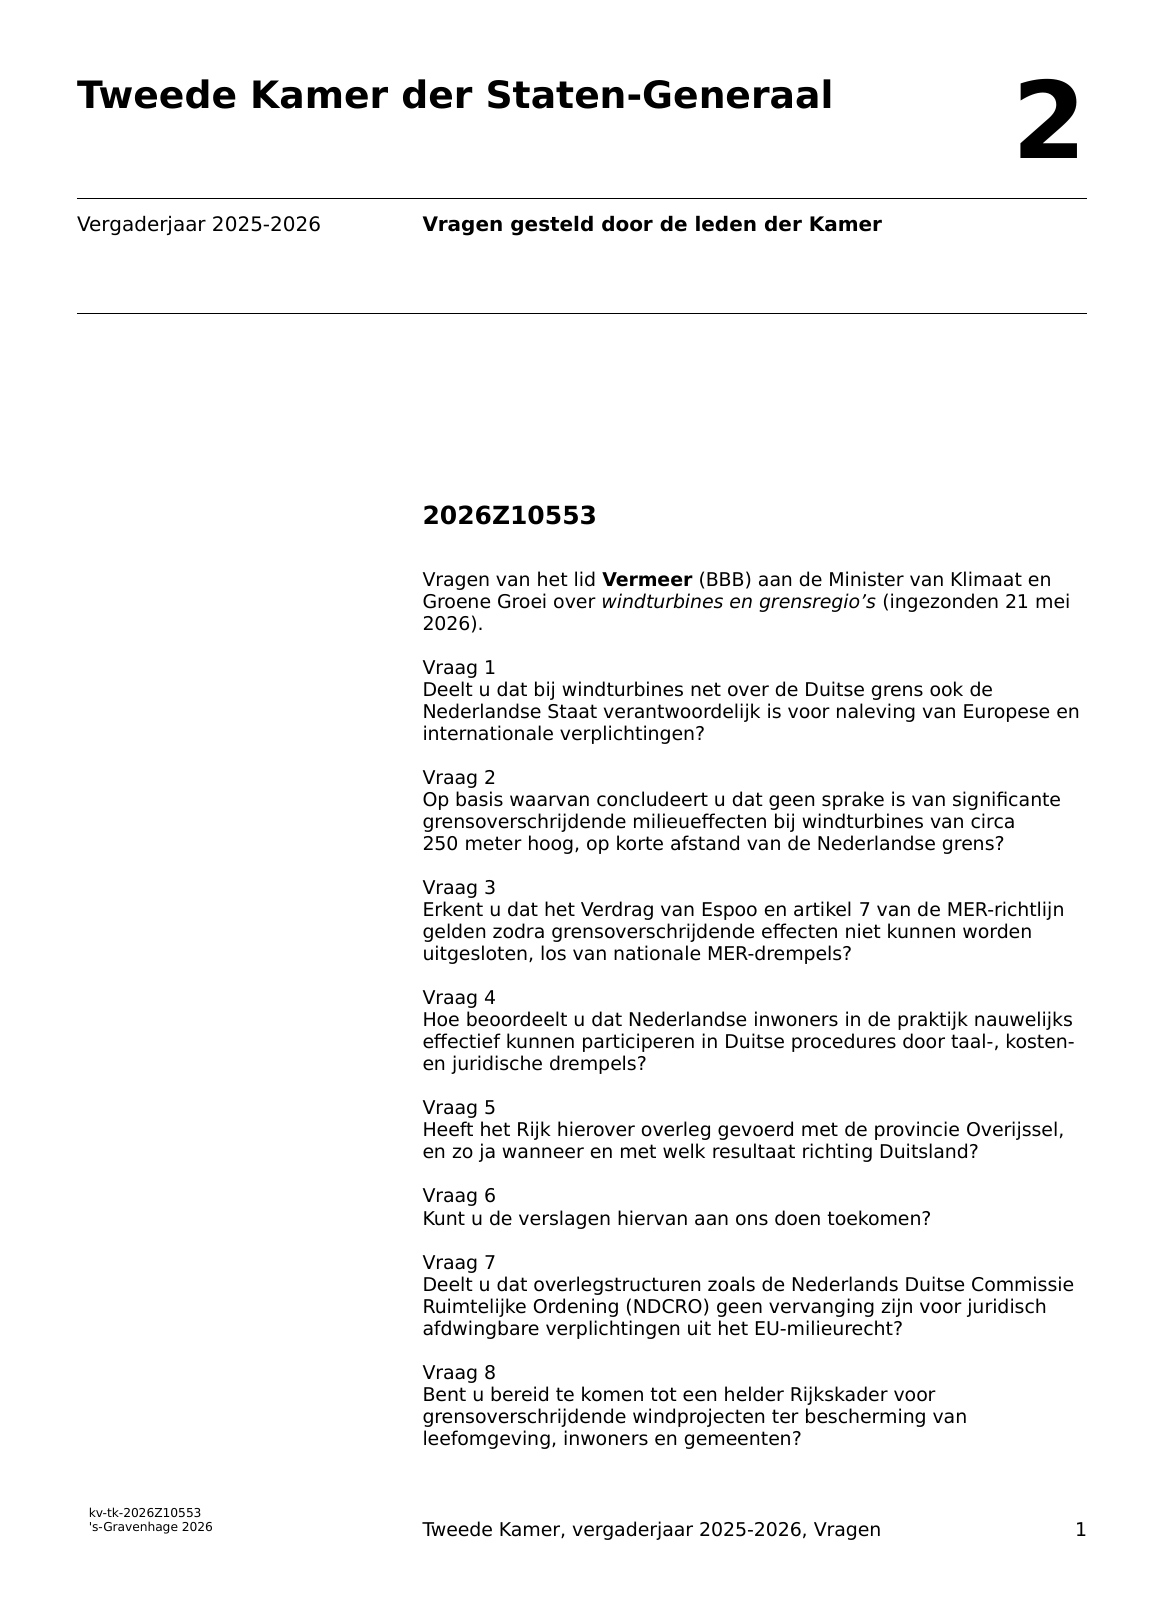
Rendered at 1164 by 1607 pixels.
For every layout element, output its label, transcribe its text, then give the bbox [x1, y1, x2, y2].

table_cell Vergaderjaar 2025-2026 [77, 199, 422, 313]
table_header Tweede Kamer der Staten-Generaal [77, 59, 886, 198]
text Deelt u dat overlegstructuren zoals de Nederlands Duitse Commissie Ruimtelijke Ordening (NDCRO) geen vervanging zijn voor juridisch afdwingbare verplichtingen uit het EU-milieurecht? [422, 1273, 1087, 1339]
text Vraag 6 [422, 1185, 1087, 1207]
text Bent u bereid te komen tot een helder Rijkskader voor grensoverschrijdende windprojecten ter bescherming van leefomgeving, inwoners en gemeenten? [422, 1384, 1087, 1449]
table_cell Vragen gesteld door de leden der Kamer [422, 199, 1087, 313]
text Kunt u de verslagen hiervan aan ons doen toekomen? [422, 1207, 1087, 1229]
text Deelt u dat bij windturbines net over de Duitse grens ook de Nederlandse Staat verantwoordelijk is voor naleving van Europese en internationale verplichtingen? [422, 679, 1087, 745]
text 2026Z10553 [422, 501, 1087, 531]
text kv-tk-2026Z10553 [88, 1506, 323, 1520]
text Vraag 7 [422, 1252, 1087, 1273]
text Op basis waarvan concludeert u dat geen sprake is van significante grensoverschrijdende milieueffecten bij windturbines van circa 250 meter hoog, op korte afstand van de Nederlandse grens? [422, 789, 1087, 855]
text Vraag 2 [422, 767, 1087, 789]
text Heeft het Rijk hierover overleg gevoerd met de provincie Overijssel, en zo ja wanneer en met welk resultaat richting Duitsland? [422, 1119, 1087, 1163]
text Hoe beoordeelt u dat Nederlandse inwoners in de praktijk nauwelijks effectief kunnen participeren in Duitse procedures door taal-, kosten- en juridische drempels? [422, 1009, 1087, 1075]
text 's-Gravenhage 2026 [88, 1520, 323, 1534]
text Erkent u dat het Verdrag van Espoo en artikel 7 van de MER-richtlijn gelden zodra grensoverschrijdende effecten niet kunnen worden uitgesloten, los van nationale MER-drempels? [422, 899, 1087, 965]
text Vragen van het lid Vermeer (BBB) aan de Minister van Klimaat en Groene Groei over windturbines en grensregio’s (ingezonden 21 mei 2026). [422, 569, 1087, 635]
table_header 2 [886, 59, 1087, 198]
text Vraag 3 [422, 877, 1087, 899]
text Vraag 8 [422, 1362, 1087, 1384]
text Vraag 4 [422, 987, 1087, 1009]
text Vraag 1 [422, 657, 1087, 679]
text Vraag 5 [422, 1097, 1087, 1119]
